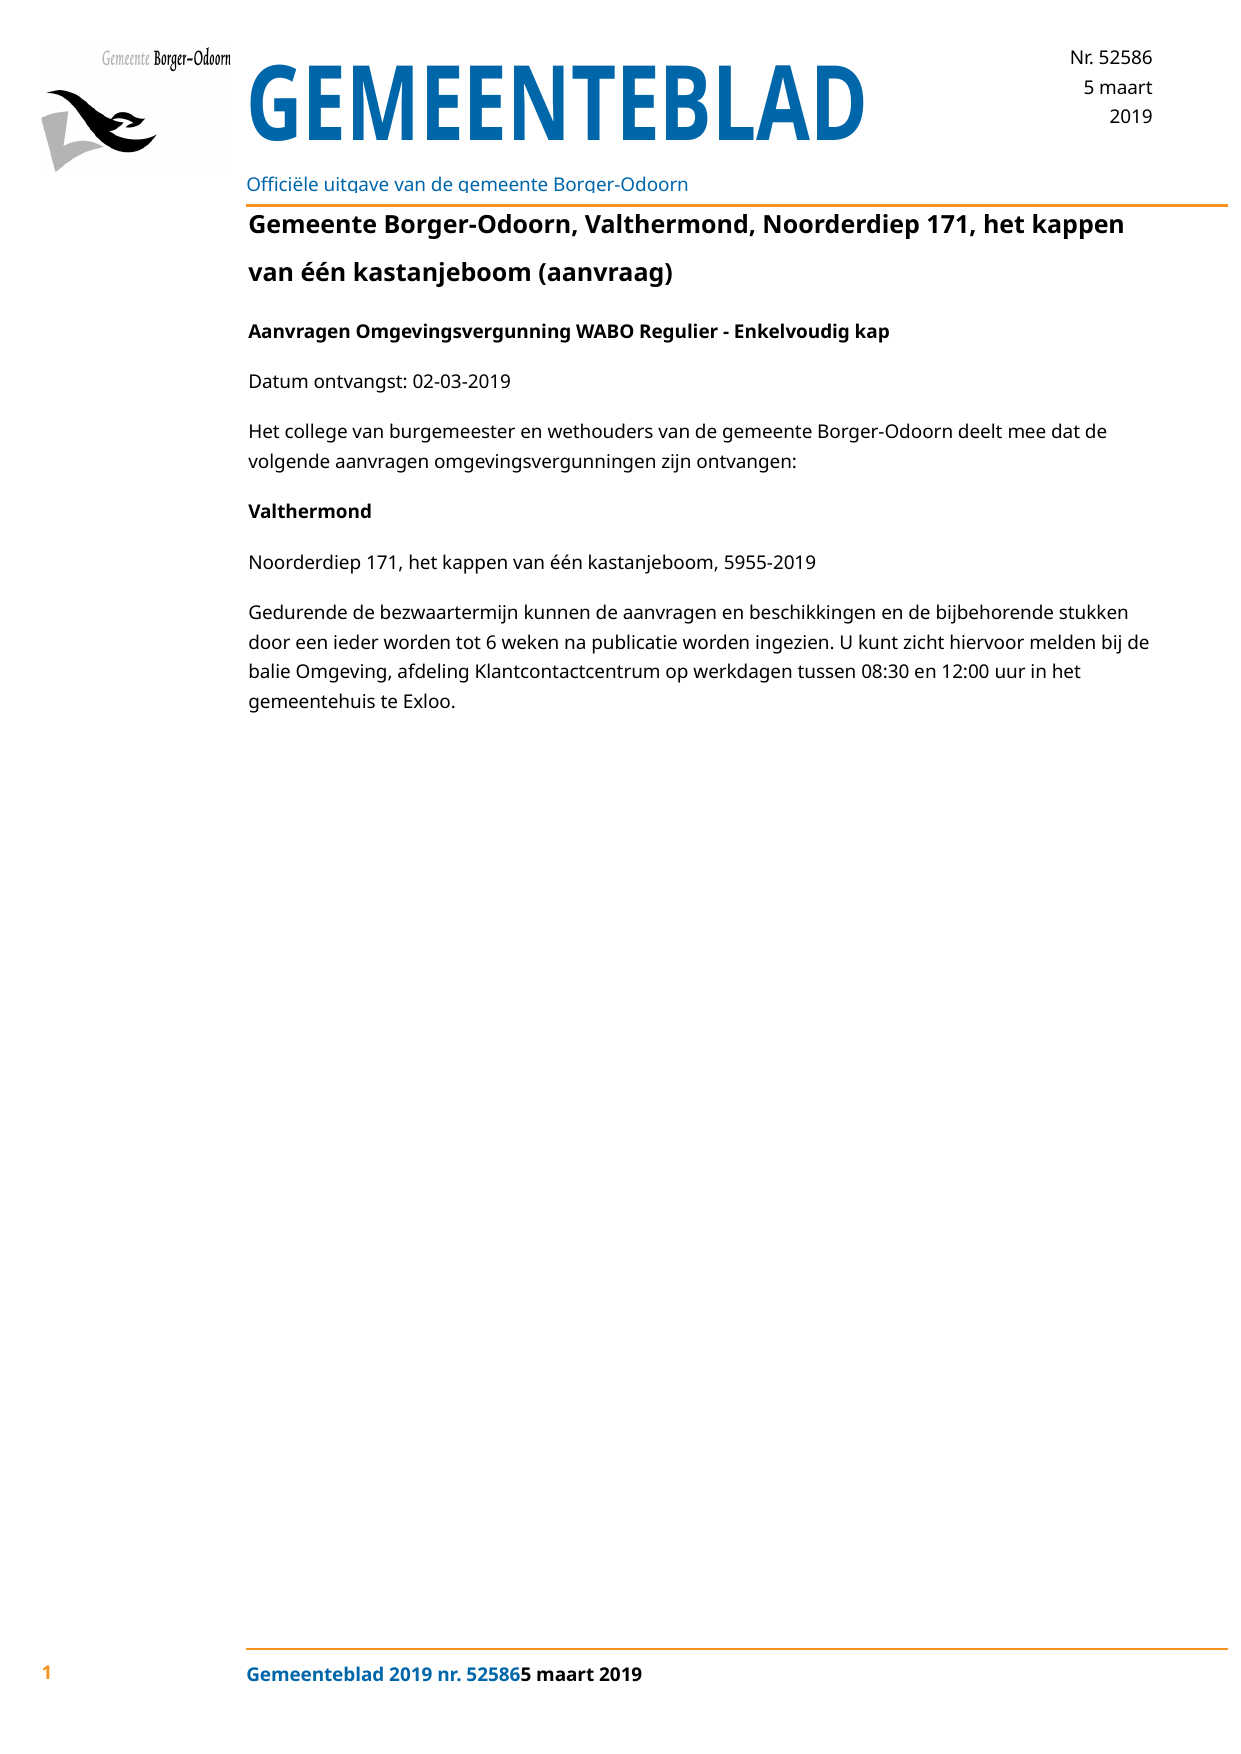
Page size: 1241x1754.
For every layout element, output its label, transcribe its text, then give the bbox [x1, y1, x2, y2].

text Datum ontvangst: 02-03-2019 [248, 368, 1152, 394]
text Noorderdiep 171, het kappen van één kastanjeboom, 5955-2019 [248, 549, 1152, 575]
text Aanvragen Omgevingsvergunning WABO Regulier - Enkelvoudig kap [248, 318, 1152, 344]
text Gedurende de bezwaartermijn kunnen de aanvragen en beschikkingen en de bijbehorende stukken door een ieder worden tot 6 weken na publicatie worden ingezien. U kunt zicht hiervoor melden bij de balie Omgeving, afdeling Klantcontactcentrum op werkdagen tussen 08:30 en 12:00 uur in het gemeentehuis te Exloo. [248, 599, 1152, 714]
text Gemeente Borger-Odoorn, Valthermond, Noorderdiep 171, het kappen van één kastanjeboom (aanvraag) [248, 207, 1152, 288]
picture [41, 47, 231, 172]
text Het college van burgemeester en wethouders van de gemeente Borger-Odoorn deelt mee dat de volgende aanvragen omgevingsvergunningen zijn ontvangen: [248, 419, 1152, 474]
text Valthermond [248, 499, 1152, 524]
